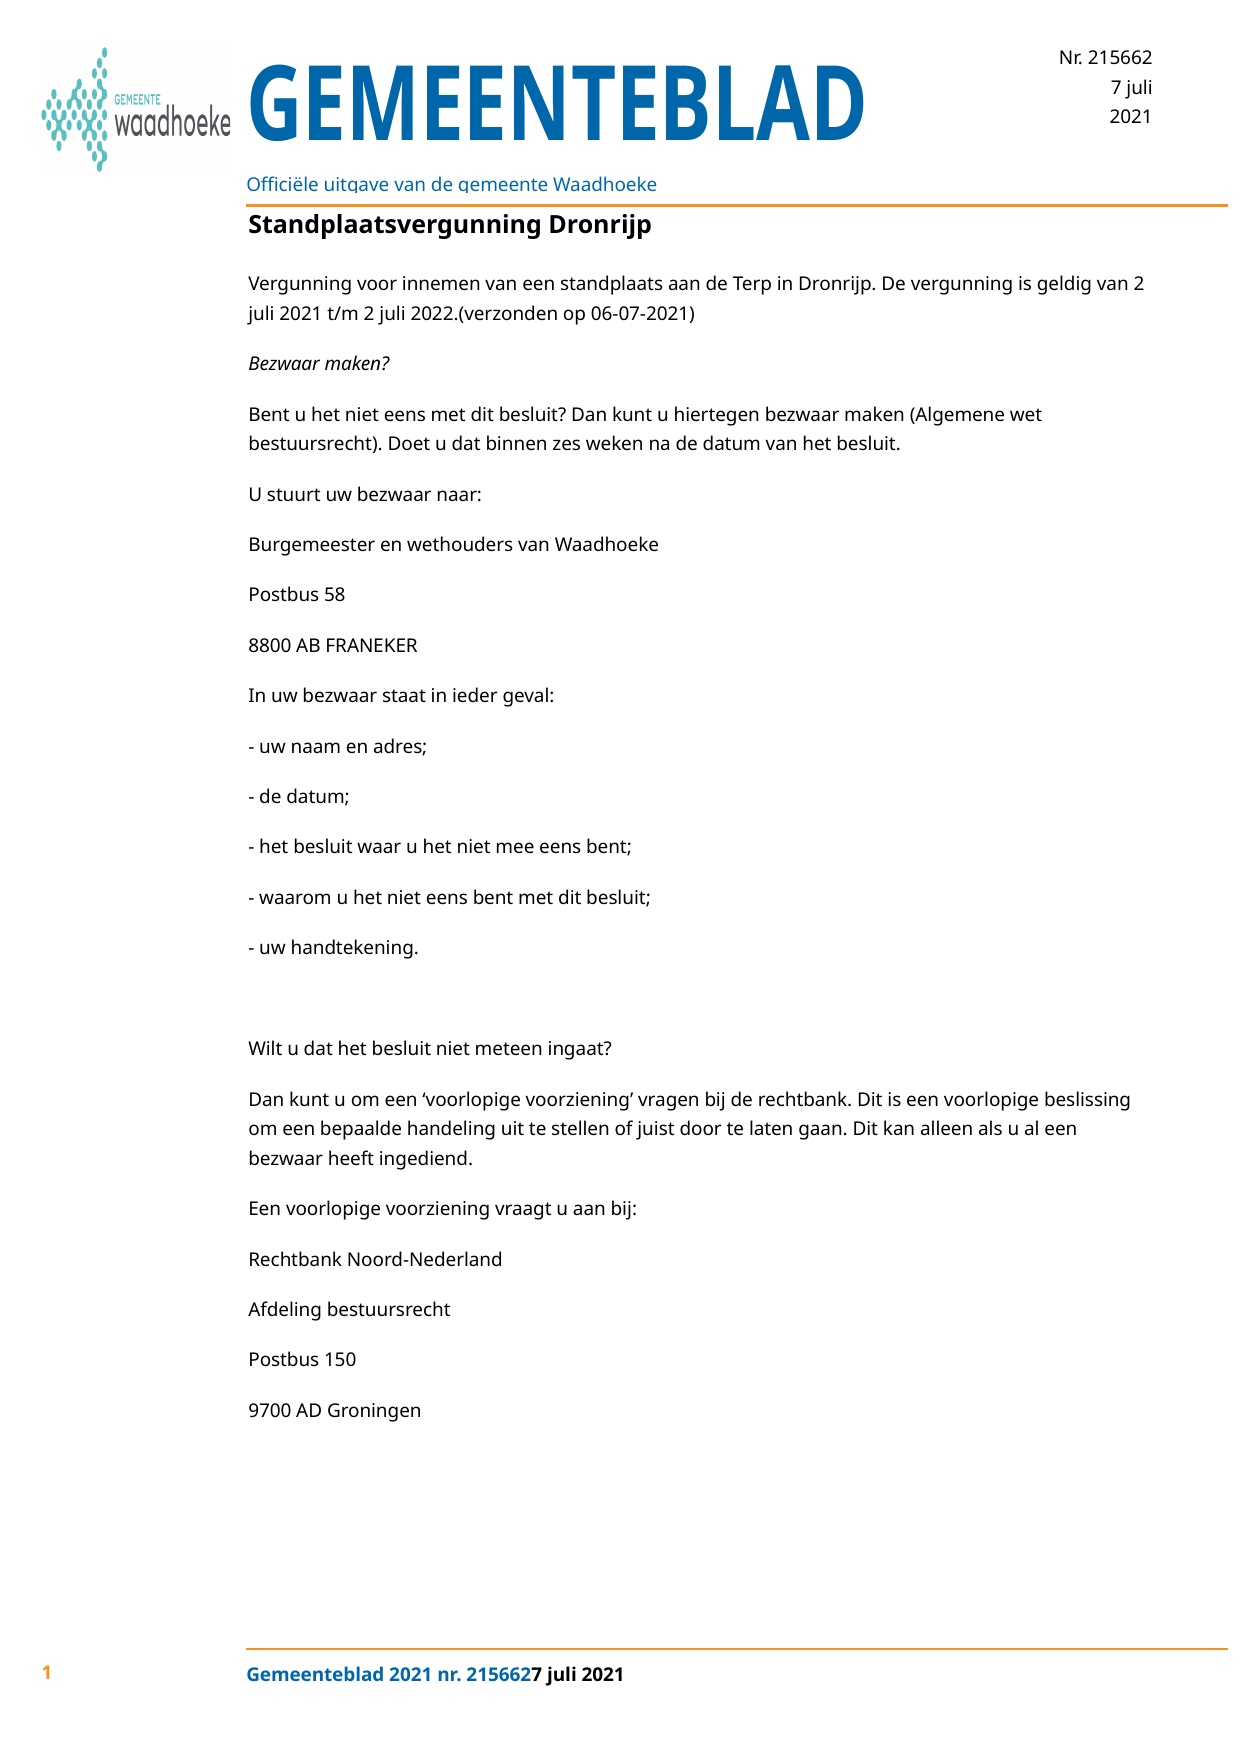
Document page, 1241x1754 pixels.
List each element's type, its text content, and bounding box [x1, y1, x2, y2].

text Afdeling bestuursrecht [248, 1296, 1152, 1322]
text Burgemeester en wethouders van Waadhoeke [248, 531, 1152, 557]
text - uw handtekening. [248, 934, 1152, 960]
text U stuurt uw bezwaar naar: [248, 481, 1152, 506]
text Postbus 150 [248, 1347, 1152, 1372]
text Rechtbank Noord-Nederland [248, 1246, 1152, 1271]
text Bezwaar maken? [248, 350, 1152, 376]
text Wilt u dat het besluit niet meteen ingaat? [248, 1035, 1152, 1061]
text In uw bezwaar staat in ieder geval: [248, 682, 1152, 708]
text Dan kunt u om een ‘voorlopige voorziening’ vragen bij de rechtbank. Dit is een voorlopige beslissing om een bepaalde handeling uit te stellen of juist door te laten gaan. Dit kan alleen als u al een bezwaar heeft ingediend. [248, 1086, 1152, 1171]
text 8800 AB FRANEKER [248, 632, 1152, 658]
text Een voorlopige voorziening vraagt u aan bij: [248, 1195, 1152, 1221]
text Bent u het niet eens met dit besluit? Dan kunt u hiertegen bezwaar maken (Algemene wet bestuursrecht). Doet u dat binnen zes weken na de datum van het besluit. [248, 401, 1152, 456]
text Standplaatsvergunning Dronrijp [248, 207, 1152, 241]
picture [41, 47, 231, 172]
text - uw naam en adres; [248, 733, 1152, 758]
text 9700 AD Groningen [248, 1397, 1152, 1423]
text - het besluit waar u het niet mee eens bent; [248, 834, 1152, 859]
text Postbus 58 [248, 582, 1152, 607]
text - waarom u het niet eens bent met dit besluit; [248, 884, 1152, 910]
text Vergunning voor innemen van een standplaats aan de Terp in Dronrijp. De vergunning is geldig van 2 juli 2021 t/m 2 juli 2022.(verzonden op 06-07-2021) [248, 270, 1152, 326]
text - de datum; [248, 783, 1152, 809]
